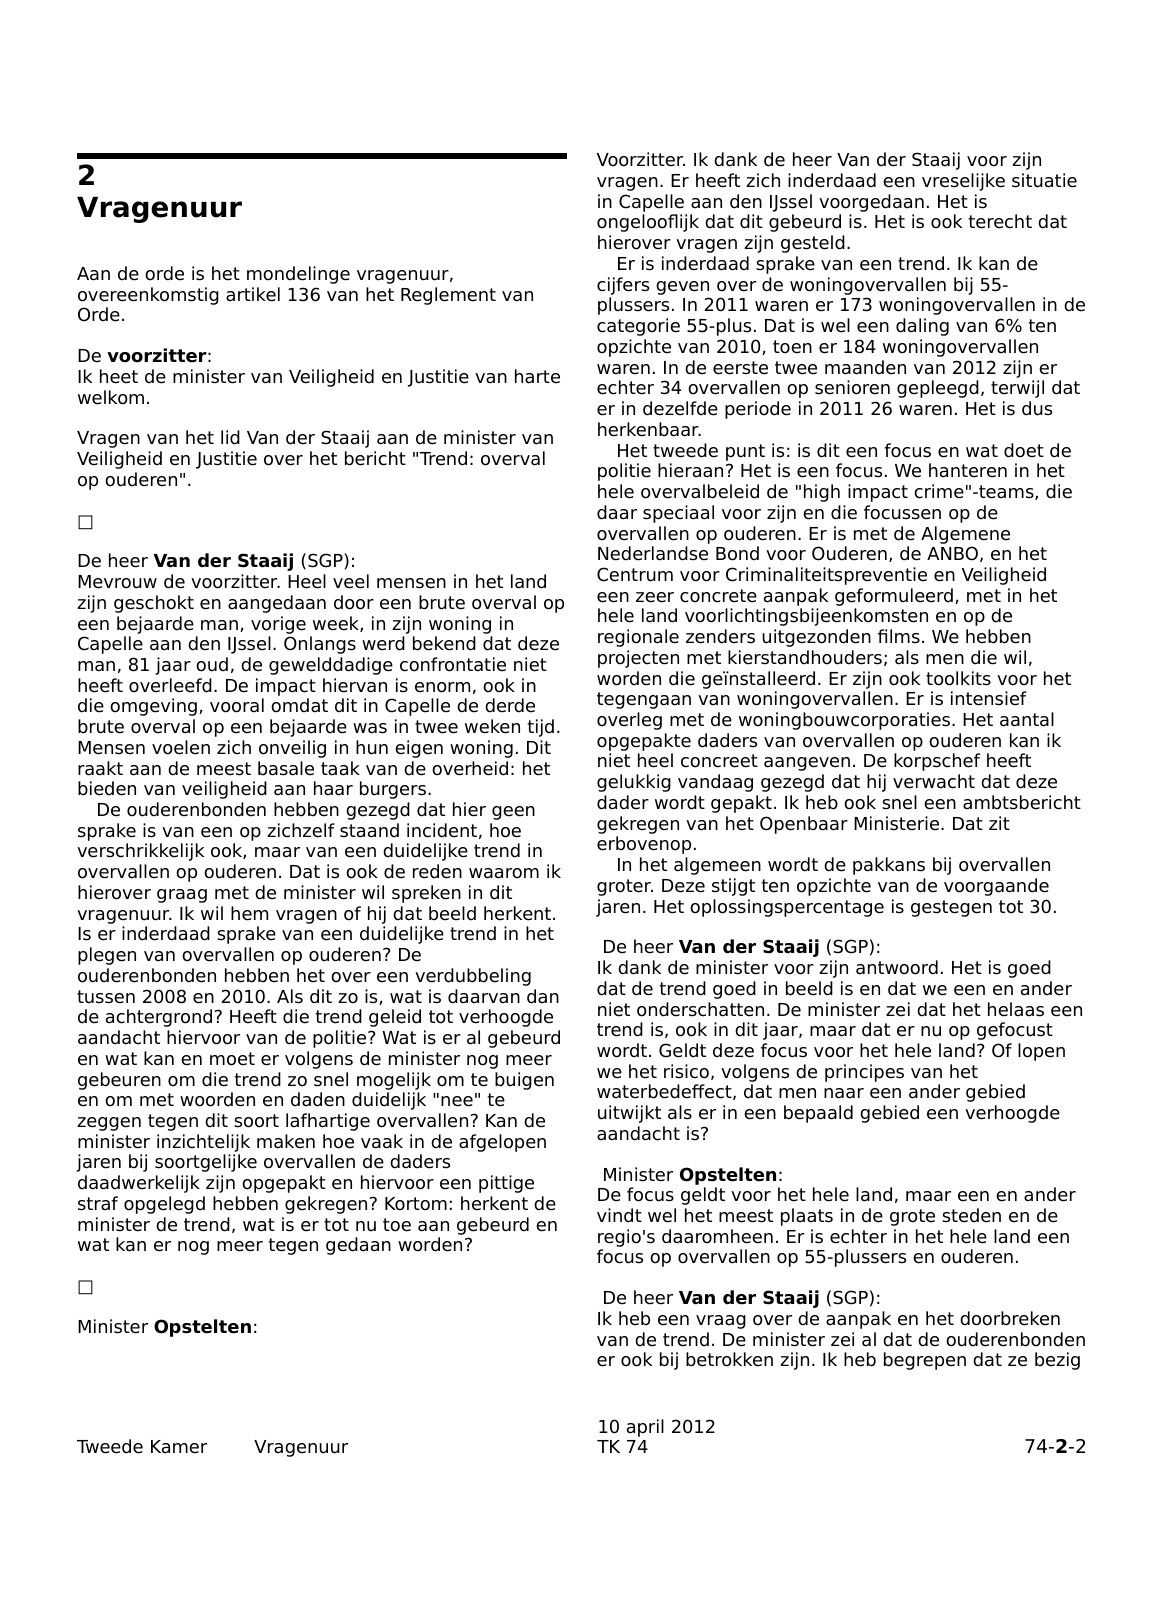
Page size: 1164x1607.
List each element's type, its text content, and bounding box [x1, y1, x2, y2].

text De focus geldt voor het hele land, maar een en ander vindt wel het meest plaats in de grote steden en de regio's daaromheen. Er is echter in het hele land een focus op overvallen op 55-plussers en ouderen. [596, 1185, 1087, 1268]
text Aan de orde is het mondelinge vragenuur, overeenkomstig artikel 136 van het Reglement van Orde. [77, 264, 567, 326]
text Ik heb een vraag over de aanpak en het doorbreken van de trend. De minister zei al dat de ouderenbonden er ook bij betrokken zijn. Ik heb begrepen dat ze bezig [596, 1309, 1087, 1371]
text In het algemeen wordt de pakkans bij overvallen groter. Deze stijgt ten opzichte van de voorgaande jaren. Het oplossingspercentage is gestegen tot 30. [596, 855, 1087, 917]
text Ik dank de minister voor zijn antwoord. Het is goed dat de trend goed in beeld is en dat we een en ander niet onderschatten. De minister zei dat het helaas een trend is, ook in dit jaar, maar dat er nu op gefocust wordt. Geldt deze focus voor het hele land? Of lopen we het risico, volgens de principes van het waterbedeffect, dat men naar een ander gebied uitwijkt als er in een bepaald gebied een verhoogde aandacht is? [596, 958, 1087, 1144]
text Er is inderdaad sprake van een trend. Ik kan de cijfers geven over de woningovervallen bij 55-plussers. In 2011 waren er 173 woningovervallen in de categorie 55-plus. Dat is wel een daling van 6% ten opzichte van 2010, toen er 184 woningovervallen waren. In de eerste twee maanden van 2012 zijn er echter 34 overvallen op senioren gepleegd, terwijl dat er in dezelfde periode in 2011 26 waren. Het is dus herkenbaar. [596, 254, 1087, 440]
text De heer Van der Staaij (SGP): [596, 937, 1087, 958]
text De heer Van der Staaij (SGP): [596, 1288, 1087, 1309]
text Voorzitter. Ik dank de heer Van der Staaij voor zijn vragen. Er heeft zich inderdaad een vreselijke situatie in Capelle aan den IJssel voorgedaan. Het is ongelooflijk dat dit gebeurd is. Het is ook terecht dat hierover vragen zijn gesteld. [596, 150, 1087, 254]
text Het tweede punt is: is dit een focus en wat doet de politie hieraan? Het is een focus. We hanteren in het hele overvalbeleid de "high impact crime"-teams, die daar speciaal voor zijn en die focussen op de overvallen op ouderen. Er is met de Algemene Nederlandse Bond voor Ouderen, de ANBO, en het Centrum voor Criminaliteitspreventie en Veiligheid een zeer concrete aanpak geformuleerd, met in het hele land voorlichtingsbijeenkomsten en op de regionale zenders uitgezonden films. We hebben projecten met kierstandhouders; als men die wil, worden die geïnstalleerd. Er zijn ook toolkits voor het tegengaan van woningovervallen. Er is intensief overleg met de woningbouwcorporaties. Het aantal opgepakte daders van overvallen op ouderen kan ik niet heel concreet aangeven. De korpschef heeft gelukkig vandaag gezegd dat hij verwacht dat deze dader wordt gepakt. Ik heb ook snel een ambtsbericht gekregen van het Openbaar Ministerie. Dat zit erbovenop. [596, 440, 1087, 855]
text De heer Van der Staaij (SGP): [77, 551, 567, 572]
text Mevrouw de voorzitter. Heel veel mensen in het land zijn geschokt en aangedaan door een brute overval op een bejaarde man, vorige week, in zijn woning in Capelle aan den IJssel. Onlangs werd bekend dat deze man, 81 jaar oud, de gewelddadige confrontatie niet heeft overleefd. De impact hiervan is enorm, ook in die omgeving, vooral omdat dit in Capelle de derde brute overval op een bejaarde was in twee weken tijd. Mensen voelen zich onveilig in hun eigen woning. Dit raakt aan de meest basale taak van de overheid: het bieden van veiligheid aan haar burgers. [77, 572, 567, 800]
text De ouderenbonden hebben gezegd dat hier geen sprake is van een op zichzelf staand incident, hoe verschrikkelijk ook, maar van een duidelijke trend in overvallen op ouderen. Dat is ook de reden waarom ik hierover graag met de minister wil spreken in dit vragenuur. Ik wil hem vragen of hij dat beeld herkent. Is er inderdaad sprake van een duidelijke trend in het plegen van overvallen op ouderen? De ouderenbonden hebben het over een verdubbeling tussen 2008 en 2010. Als dit zo is, wat is daarvan dan de achtergrond? Heeft die trend geleid tot verhoogde aandacht hiervoor van de politie? Wat is er al gebeurd en wat kan en moet er volgens de minister nog meer gebeuren om die trend zo snel mogelijk om te buigen en om met woorden en daden duidelijk "nee" te zeggen tegen dit soort lafhartige overvallen? Kan de minister inzichtelijk maken hoe vaak in de afgelopen jaren bij soortgelijke overvallen de daders daadwerkelijk zijn opgepakt en hiervoor een pittige straf opgelegd hebben gekregen? Kortom: herkent de minister de trend, wat is er tot nu toe aan gebeurd en wat kan er nog meer tegen gedaan worden? [77, 800, 567, 1256]
text □ [77, 510, 567, 531]
text □ [77, 1276, 567, 1297]
title 2 Vragenuur [77, 159, 567, 224]
text Minister Opstelten: [596, 1164, 1087, 1185]
text Vragen van het lid Van der Staaij aan de minister van Veiligheid en Justitie over het bericht "Trend: overval op ouderen". [77, 428, 567, 490]
text De voorzitter: [77, 346, 567, 367]
text Minister Opstelten: [77, 1317, 567, 1337]
text Ik heet de minister van Veiligheid en Justitie van harte welkom. [77, 367, 567, 408]
